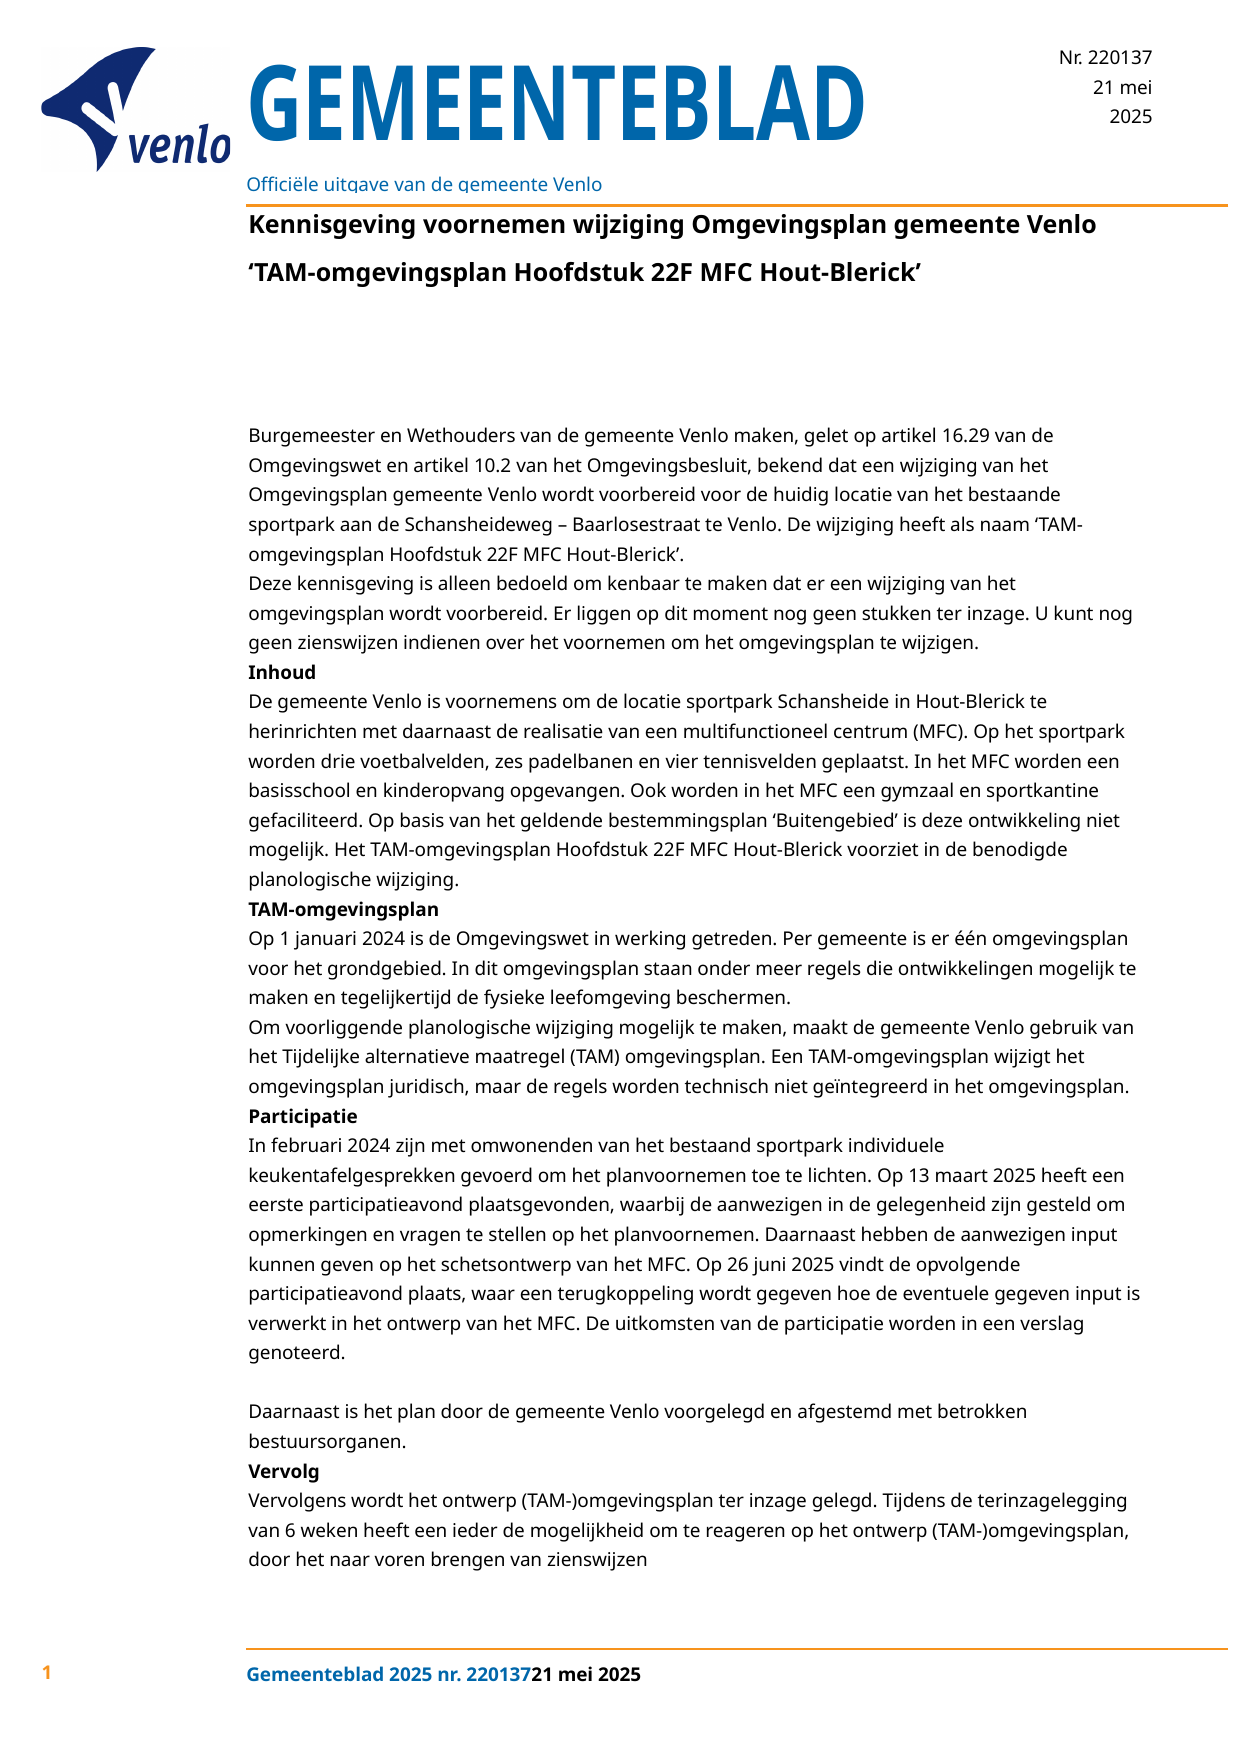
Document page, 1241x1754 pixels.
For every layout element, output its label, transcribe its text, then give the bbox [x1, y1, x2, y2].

picture [41, 47, 231, 172]
text Participatie [248, 1103, 1152, 1129]
text Vervolgens wordt het ontwerp (TAM-)omgevingsplan ter inzage gelegd. Tijdens de terinzagelegging van 6 weken heeft een ieder de mogelijkheid om te reageren op het ontwerp (TAM-)omgevingsplan, door het naar voren brengen van zienswijzen [248, 1487, 1152, 1572]
text In februari 2024 zijn met omwonenden van het bestaand sportpark individuele keukentafelgesprekken gevoerd om het planvoornemen toe te lichten. Op 13 maart 2025 heeft een eerste participatieavond plaatsgevonden, waarbij de aanwezigen in de gelegenheid zijn gesteld om opmerkingen en vragen te stellen op het planvoornemen. Daarnaast hebben de aanwezigen input kunnen geven op het schetsontwerp van het MFC. Op 26 juni 2025 vindt de opvolgende participatieavond plaats, waar een terugkoppeling wordt gegeven hoe de eventuele gegeven input is verwerkt in het ontwerp van het MFC. De uitkomsten van de participatie worden in een verslag genoteerd. [248, 1132, 1152, 1365]
text Deze kennisgeving is alleen bedoeld om kenbaar te maken dat er een wijziging van het omgevingsplan wordt voorbereid. Er liggen op dit moment nog geen stukken ter inzage. U kunt nog geen zienswijzen indienen over het voornemen om het omgevingsplan te wijzigen. [248, 570, 1152, 655]
text Om voorliggende planologische wijziging mogelijk te maken, maakt de gemeente Venlo gebruik van het Tijdelijke alternatieve maatregel (TAM) omgevingsplan. Een TAM-omgevingsplan wijzigt het omgevingsplan juridisch, maar de regels worden technisch niet geïntegreerd in het omgevingsplan. [248, 1014, 1152, 1099]
text Vervolg [248, 1458, 1152, 1484]
text De gemeente Venlo is voornemens om de locatie sportpark Schansheide in Hout-Blerick te herinrichten met daarnaast de realisatie van een multifunctioneel centrum (MFC). Op het sportpark worden drie voetbalvelden, zes padelbanen en vier tennisvelden geplaatst. In het MFC worden een basisschool en kinderopvang opgevangen. Ook worden in het MFC een gymzaal en sportkantine gefaciliteerd. Op basis van het geldende bestemmingsplan ‘Buitengebied’ is deze ontwikkeling niet mogelijk. Het TAM-omgevingsplan Hoofdstuk 22F MFC Hout-Blerick voorziet in de benodigde planologische wijziging. [248, 689, 1152, 892]
text Op 1 januari 2024 is de Omgevingswet in werking getreden. Per gemeente is er één omgevingsplan voor het grondgebied. In dit omgevingsplan staan onder meer regels die ontwikkelingen mogelijk te maken en tegelijkertijd de fysieke leefomgeving beschermen. [248, 925, 1152, 1010]
text Inhoud [248, 659, 1152, 685]
text Daarnaast is het plan door de gemeente Venlo voorgelegd en afgestemd met betrokken bestuursorganen. [248, 1399, 1152, 1454]
text Burgemeester en Wethouders van de gemeente Venlo maken, gelet op artikel 16.29 van de Omgevingswet en artikel 10.2 van het Omgevingsbesluit, bekend dat een wijziging van het Omgevingsplan gemeente Venlo wordt voorbereid voor de huidig locatie van het bestaande sportpark aan de Schansheideweg – Baarlosestraat te Venlo. De wijziging heeft als naam ‘TAM-omgevingsplan Hoofdstuk 22F MFC Hout-Blerick’. [248, 422, 1152, 567]
text Kennisgeving voornemen wijziging Omgevingsplan gemeente Venlo ‘TAM-omgevingsplan Hoofdstuk 22F MFC Hout-Blerick’ [248, 207, 1152, 288]
text TAM-omgevingsplan [248, 896, 1152, 922]
